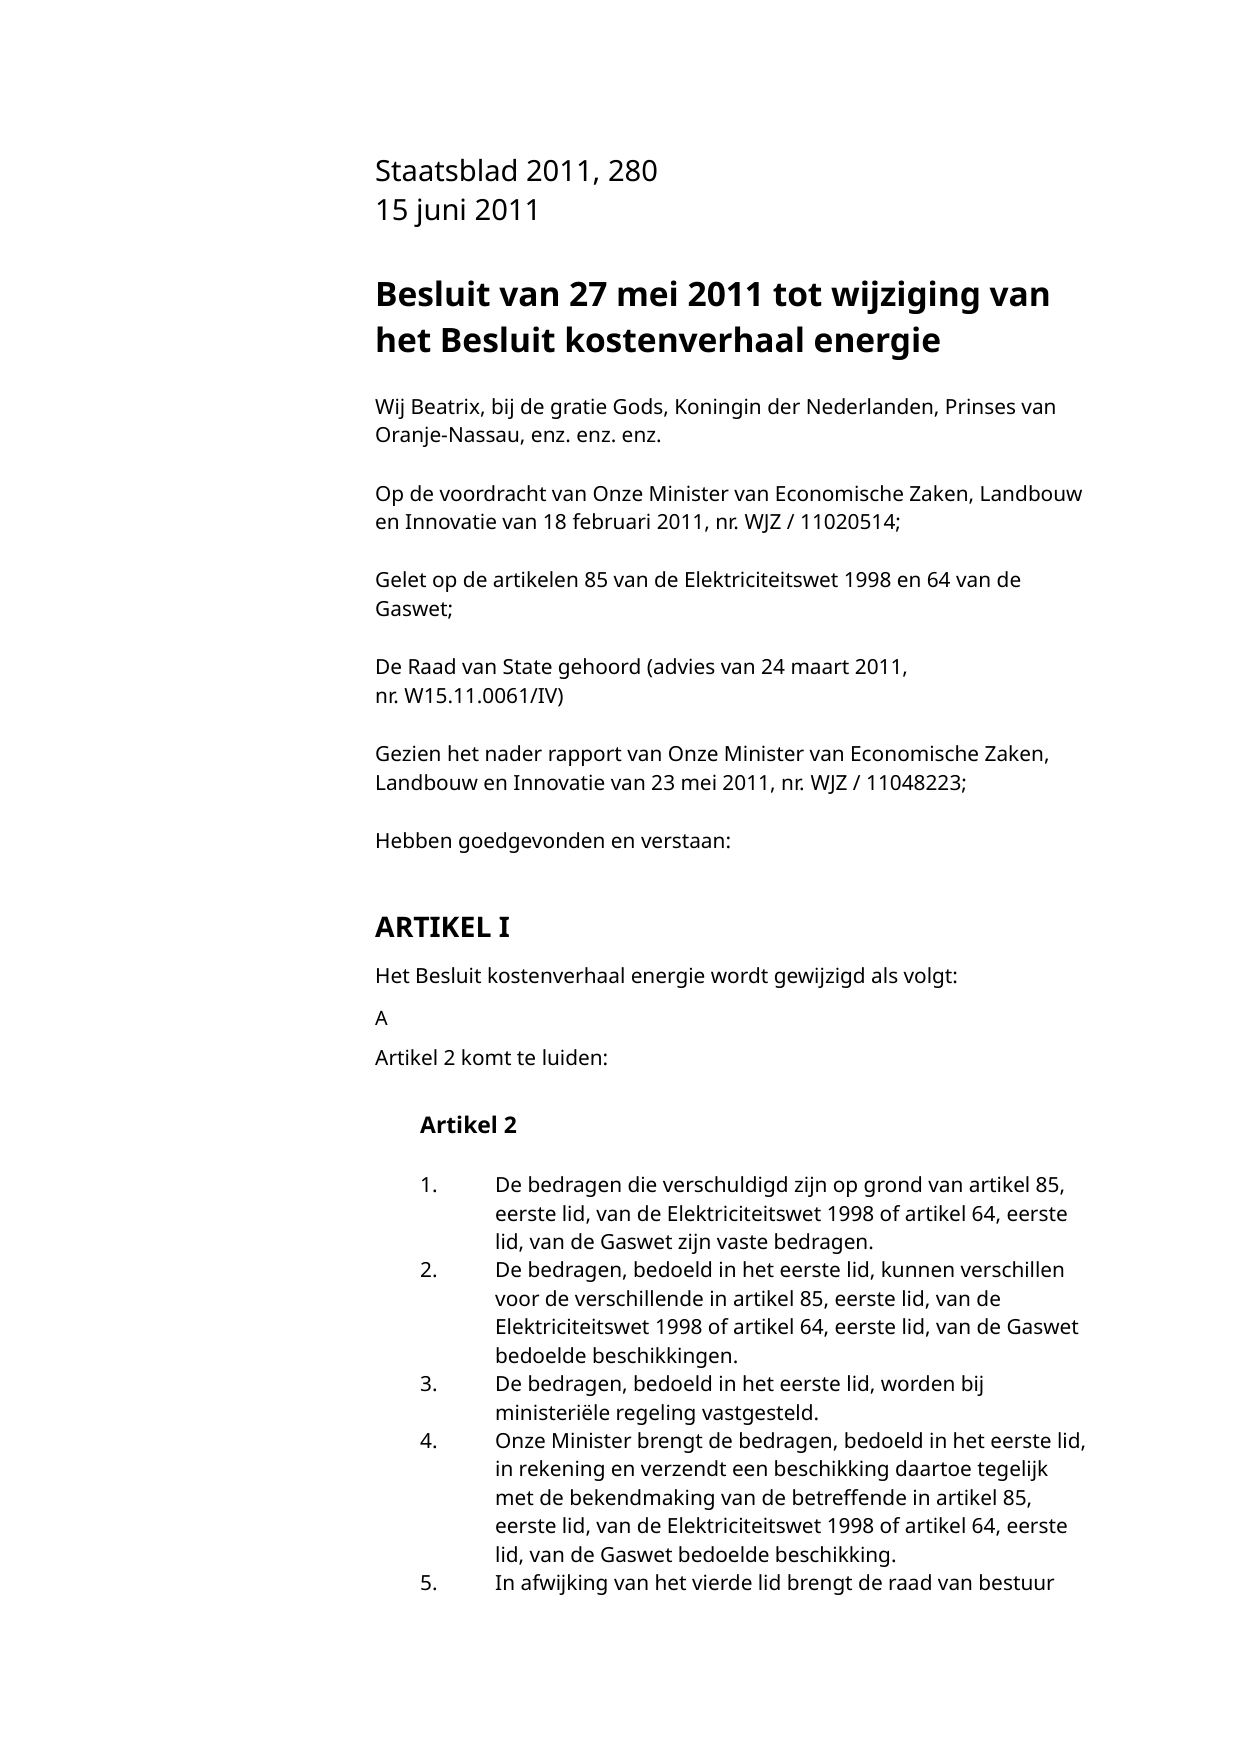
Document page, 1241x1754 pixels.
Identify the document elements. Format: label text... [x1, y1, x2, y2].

text De Raad van State gehoord (advies van 24 maart 2011, nr. W15.11.0061/IV) [375, 652, 1090, 709]
subtitle Besluit van 27 mei 2011 tot wijziging van het Besluit kostenverhaal energie [375, 271, 1090, 362]
list In afwijking van het vierde lid brengt de raad van bestuur [420, 1568, 1090, 1597]
text Wij Beatrix, bij de gratie Gods, Koningin der Nederlanden, Prinses van Oranje-Nassau, enz. enz. enz. [375, 392, 1090, 449]
text Hebben goedgevonden en verstaan: [375, 826, 1090, 855]
text Artikel 2 komt te luiden: [375, 1043, 1090, 1071]
text 15 juni 2011 [375, 190, 1090, 229]
text Op de voordracht van Onze Minister van Economische Zaken, Landbouw en Innovatie van 18 februari 2011, nr. WJZ / 11020514; [375, 479, 1090, 536]
list Onze Minister brengt de bedragen, bedoeld in het eerste lid, in rekening en verzendt een beschikking daartoe tegelijk met de bekendmaking van de betreffende in artikel 85, eerste lid, van de Elektriciteitswet 1998 of artikel 64, eerste lid, van de Gaswet bedoelde beschikking. [420, 1426, 1090, 1568]
text Gezien het nader rapport van Onze Minister van Economische Zaken, Landbouw en Innovatie van 23 mei 2011, nr. WJZ / 11048223; [375, 739, 1090, 796]
text Gelet op de artikelen 85 van de Elektriciteitswet 1998 en 64 van de Gaswet; [375, 566, 1090, 622]
list De bedragen, bedoeld in het eerste lid, kunnen verschillen voor de verschillende in artikel 85, eerste lid, van de Elektriciteitswet 1998 of artikel 64, eerste lid, van de Gaswet bedoelde beschikkingen. [420, 1256, 1090, 1369]
text A [375, 1004, 1090, 1031]
subtitle Artikel 2 [420, 1109, 1090, 1140]
list De bedragen, bedoeld in het eerste lid, worden bij ministeriële regeling vastgesteld. [420, 1369, 1090, 1426]
subtitle ARTIKEL I [375, 907, 1090, 946]
list De bedragen die verschuldigd zijn op grond van artikel 85, eerste lid, van de Elektriciteitswet 1998 of artikel 64, eerste lid, van de Gaswet zijn vaste bedragen. [420, 1170, 1090, 1256]
text Staatsblad 2011, 280 [375, 150, 1090, 190]
text Het Besluit kostenverhaal energie wordt gewijzigd als volgt: [375, 961, 1090, 989]
